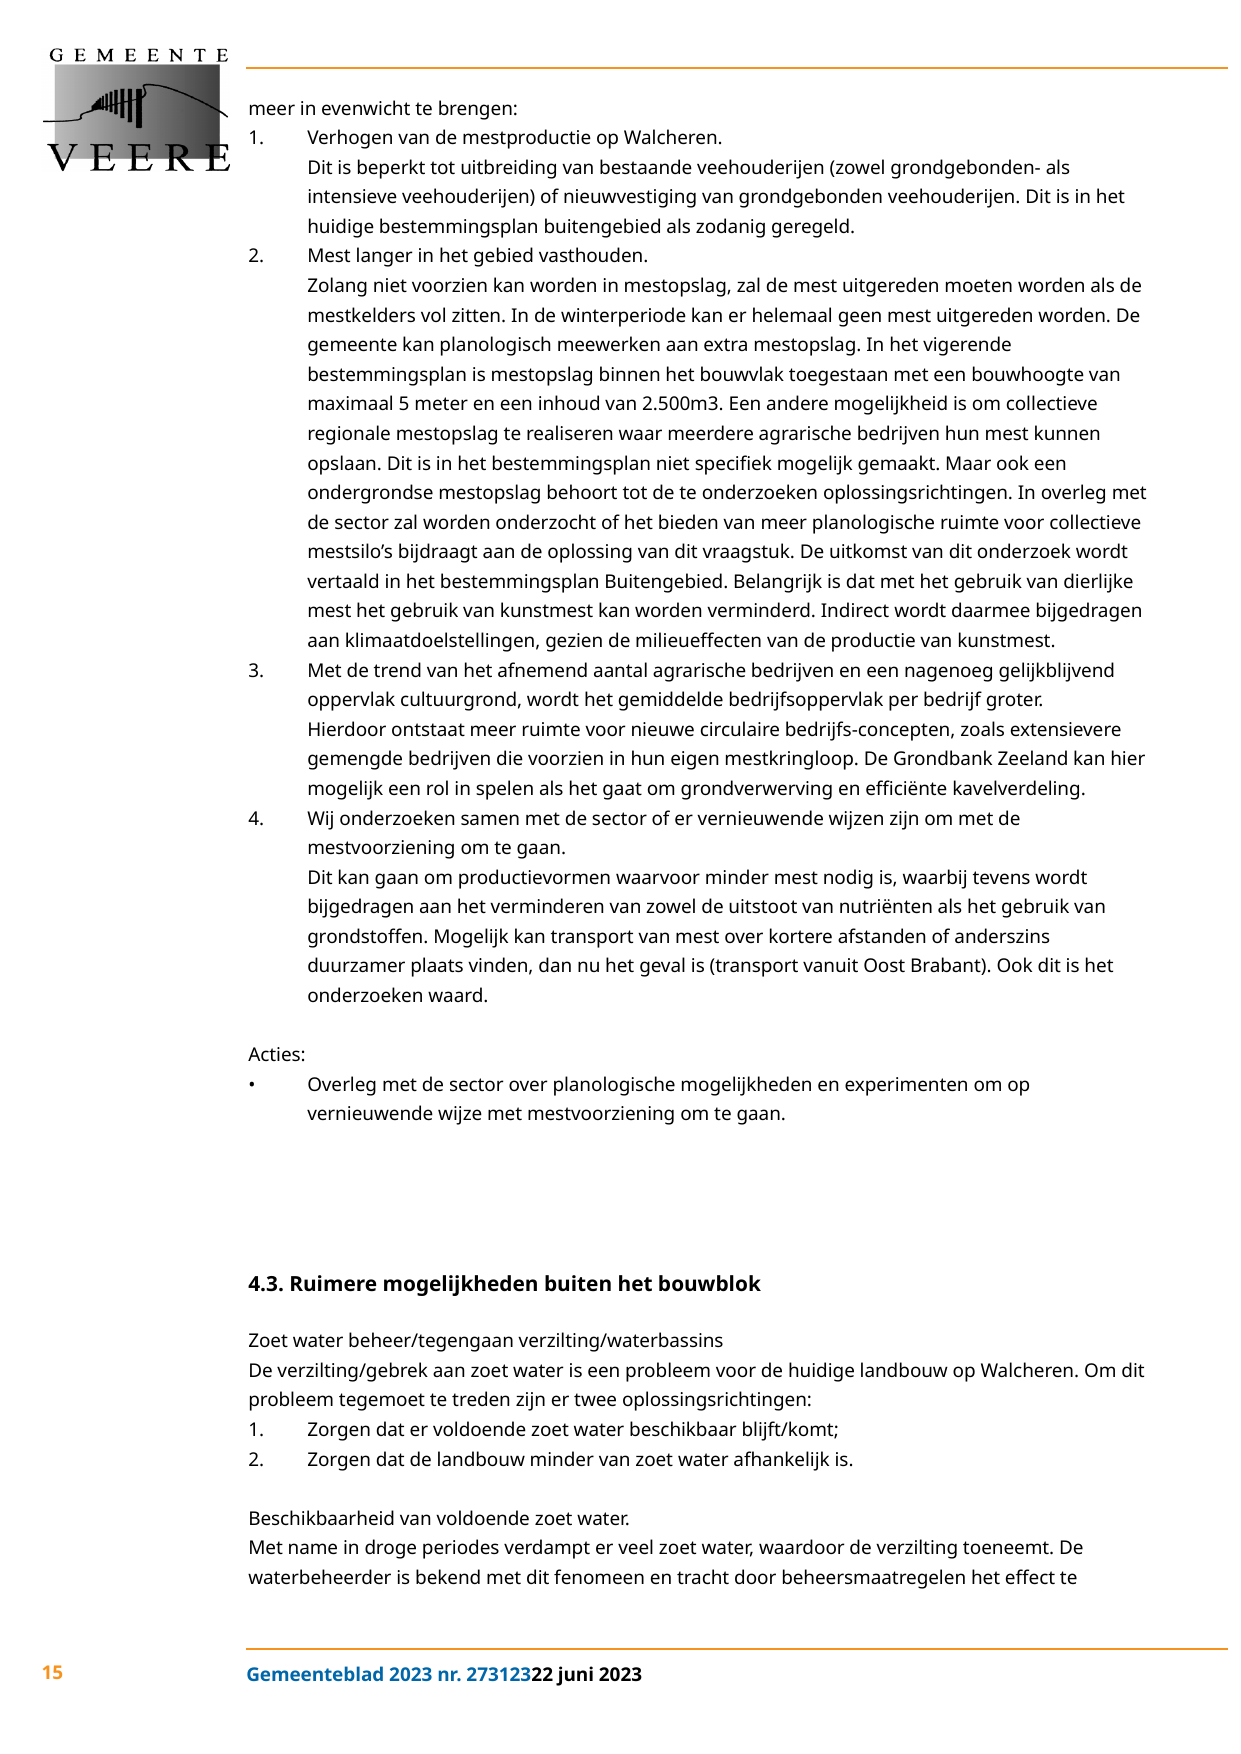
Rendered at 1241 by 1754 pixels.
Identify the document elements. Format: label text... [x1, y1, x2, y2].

list Hierdoor ontstaat meer ruimte voor nieuwe circulaire bedrijfs-concepten, zoals extensievere gemengde bedrijven die voorzien in hun eigen mestkringloop. De Grondbank Zeeland kan hier mogelijk een rol in spelen als het gaat om grondverwerving en efficiënte kavelverdeling. [248, 716, 1152, 801]
list Mest langer in het gebied vasthouden. [248, 243, 1152, 268]
list Dit kan gaan om productievormen waarvoor minder mest nodig is, waarbij tevens wordt bijgedragen aan het verminderen van zowel de uitstoot van nutriënten als het gebruik van grondstoffen. Mogelijk kan transport van mest over kortere afstanden of anderszins duurzamer plaats vinden, dan nu het geval is (transport vanuit Oost Brabant). Ook dit is het onderzoeken waard. [248, 864, 1152, 1008]
text Zoet water beheer/tegengaan verzilting/waterbassins [248, 1327, 1152, 1353]
list Met de trend van het afnemend aantal agrarische bedrijven en een nagenoeg gelijkblijvend oppervlak cultuurgrond, wordt het gemiddelde bedrijfsoppervlak per bedrijf groter. [248, 657, 1152, 712]
text Acties: [248, 1041, 1152, 1067]
list Wij onderzoeken samen met de sector of er vernieuwende wijzen zijn om met de mestvoorziening om te gaan. [248, 805, 1152, 860]
text Met name in droge periodes verdampt er veel zoet water, waardoor de verzilting toeneemt. De waterbeheerder is bekend met dit fenomeen en tracht door beheersmaatregelen het effect te [248, 1534, 1152, 1590]
list Zolang niet voorzien kan worden in mestopslag, zal de mest uitgereden moeten worden als de mestkelders vol zitten. In de winterperiode kan er helemaal geen mest uitgereden worden. De gemeente kan planologisch meewerken aan extra mestopslag. In het vigerende bestemmingsplan is mestopslag binnen het bouwvlak toegestaan met een bouwhoogte van maximaal 5 meter en een inhoud van 2.500m3. Een andere mogelijkheid is om collectieve regionale mestopslag te realiseren waar meerdere agrarische bedrijven hun mest kunnen opslaan. Dit is in het bestemmingsplan niet specifiek mogelijk gemaakt. Maar ook een ondergrondse mestopslag behoort tot de te onderzoeken oplossingsrichtingen. In overleg met de sector zal worden onderzocht of het bieden van meer planologische ruimte voor collectieve mestsilo’s bijdraagt aan de oplossing van dit vraagstuk. De uitkomst van dit onderzoek wordt vertaald in het bestemmingsplan Buitengebied. Belangrijk is dat met het gebruik van dierlijke mest het gebruik van kunstmest kan worden verminderd. Indirect wordt daarmee bijgedragen aan klimaatdoelstellingen, gezien de milieueffecten van de productie van kunstmest. [248, 272, 1152, 653]
list Overleg met de sector over planologische mogelijkheden en experimenten om op vernieuwende wijze met mestvoorziening om te gaan. [248, 1071, 1152, 1126]
text meer in evenwicht te brengen: [248, 95, 1152, 121]
text 4.3. Ruimere mogelijkheden buiten het bouwblok [248, 1269, 1152, 1298]
list Zorgen dat de landbouw minder van zoet water afhankelijk is. [248, 1446, 1152, 1471]
text Beschikbaarheid van voldoende zoet water. [248, 1505, 1152, 1531]
picture [41, 47, 231, 172]
text De verzilting/gebrek aan zoet water is een probleem voor de huidige landbouw op Walcheren. Om dit probleem tegemoet te treden zijn er twee oplossingsrichtingen: [248, 1357, 1152, 1412]
list Zorgen dat er voldoende zoet water beschikbaar blijft/komt; [248, 1416, 1152, 1442]
list Verhogen van de mestproductie op Walcheren. [248, 124, 1152, 150]
list Dit is beperkt tot uitbreiding van bestaande veehouderijen (zowel grondgebonden- als intensieve veehouderijen) of nieuwvestiging van grondgebonden veehouderijen. Dit is in het huidige bestemmingsplan buitengebied als zodanig geregeld. [248, 154, 1152, 239]
